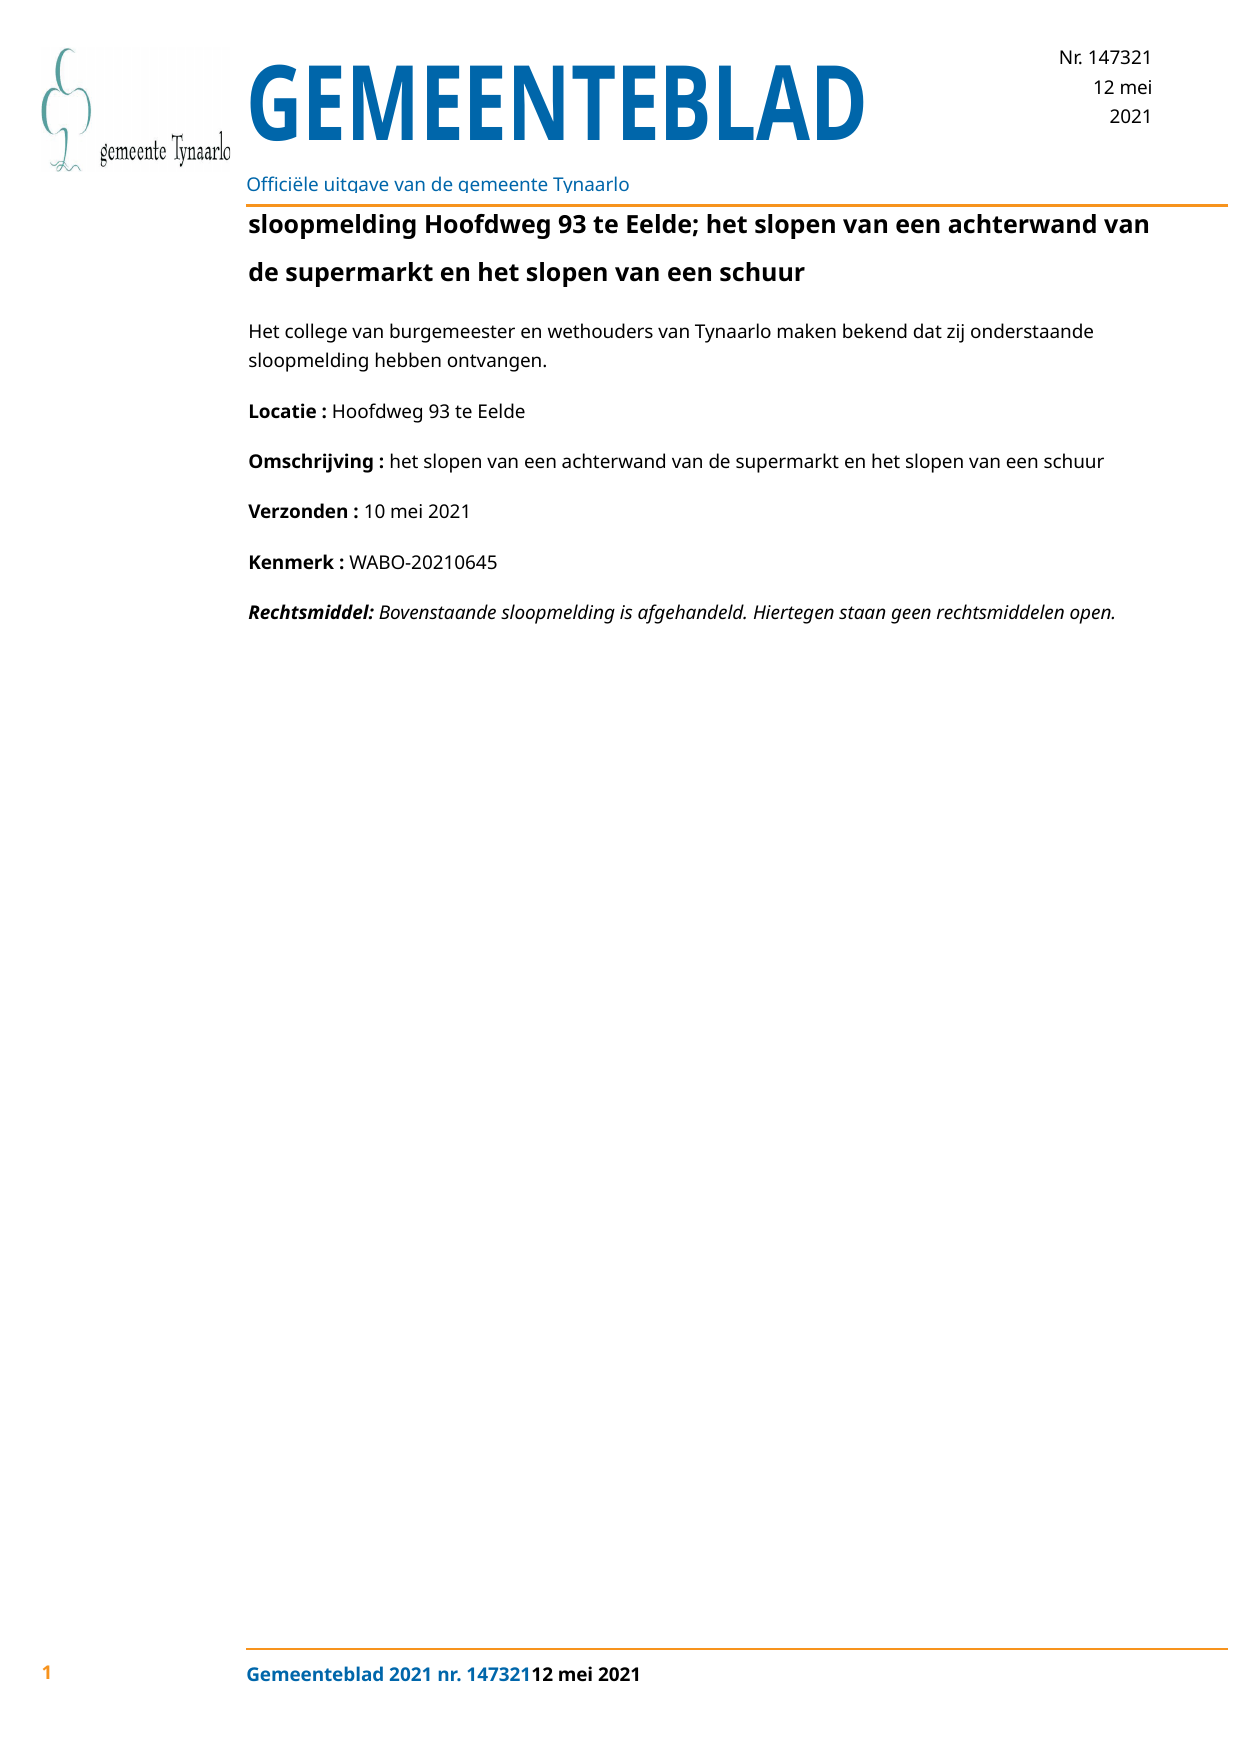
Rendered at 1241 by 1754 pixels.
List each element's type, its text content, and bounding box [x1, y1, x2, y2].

text Kenmerk : WABO-20210645 [248, 549, 1152, 575]
text sloopmelding Hoofdweg 93 te Eelde; het slopen van een achterwand van de supermarkt en het slopen van een schuur [248, 207, 1152, 288]
text Omschrijving : het slopen van een achterwand van de supermarkt en het slopen van een schuur [248, 448, 1152, 474]
text Verzonden : 10 mei 2021 [248, 499, 1152, 524]
text Het college van burgemeester en wethouders van Tynaarlo maken bekend dat zij onderstaande sloopmelding hebben ontvangen. [248, 318, 1152, 373]
picture [41, 47, 231, 172]
text Rechtsmiddel: Bovenstaande sloopmelding is afgehandeld. Hiertegen staan geen rechtsmiddelen open. [248, 599, 1152, 625]
text Locatie : Hoofdweg 93 te Eelde [248, 398, 1152, 424]
